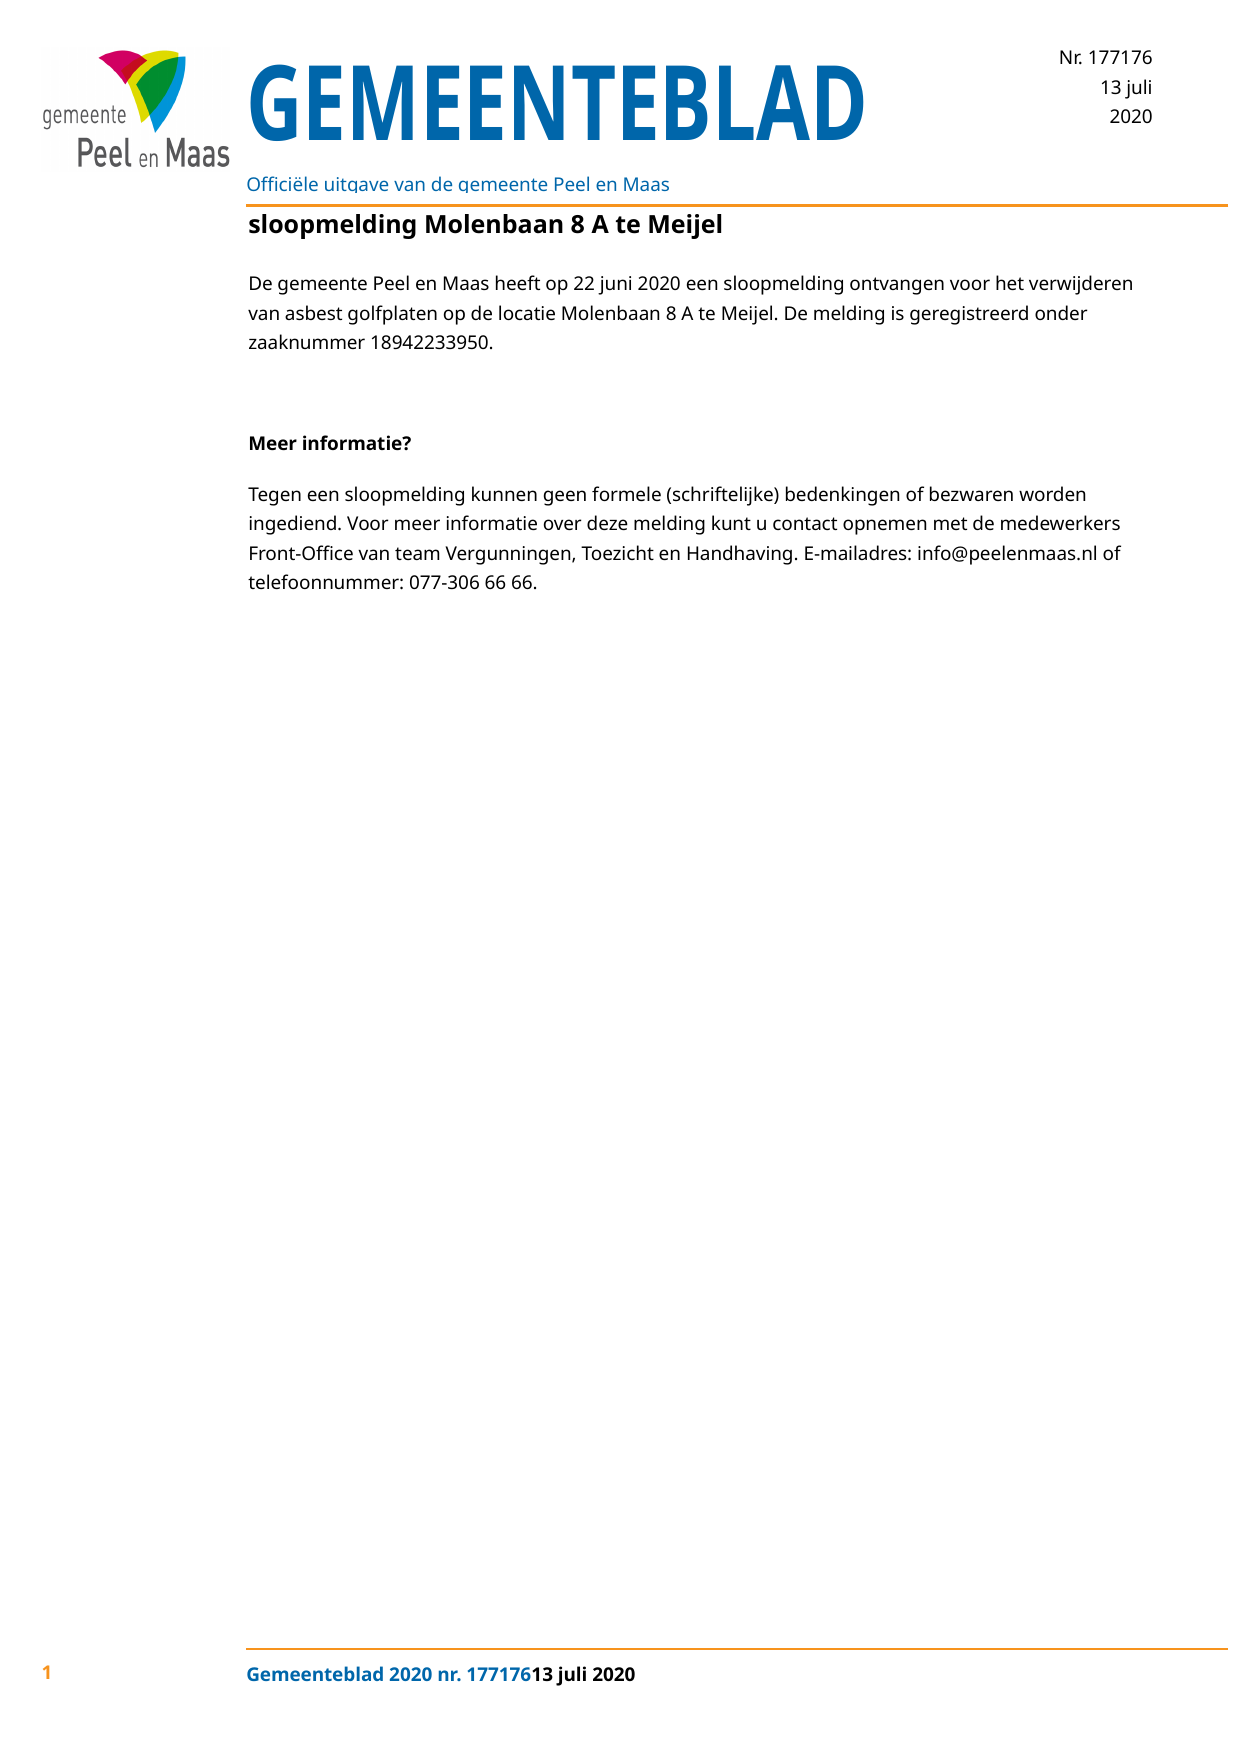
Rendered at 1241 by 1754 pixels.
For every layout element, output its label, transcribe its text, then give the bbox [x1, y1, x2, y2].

text Meer informatie? [248, 430, 1152, 456]
picture [41, 47, 231, 172]
text Tegen een sloopmelding kunnen geen formele (schriftelijke) bedenkingen of bezwaren worden ingediend. Voor meer informatie over deze melding kunt u contact opnemen met de medewerkers Front-Office van team Vergunningen, Toezicht en Handhaving. E-mailadres: info@peelenmaas.nl of telefoonnummer: 077-306 66 66. [248, 481, 1152, 595]
text sloopmelding Molenbaan 8 A te Meijel [248, 207, 1152, 241]
text De gemeente Peel en Maas heeft op 22 juni 2020 een sloopmelding ontvangen voor het verwijderen van asbest golfplaten op de locatie Molenbaan 8 A te Meijel. De melding is geregistreerd onder zaaknummer 18942233950. [248, 270, 1152, 355]
